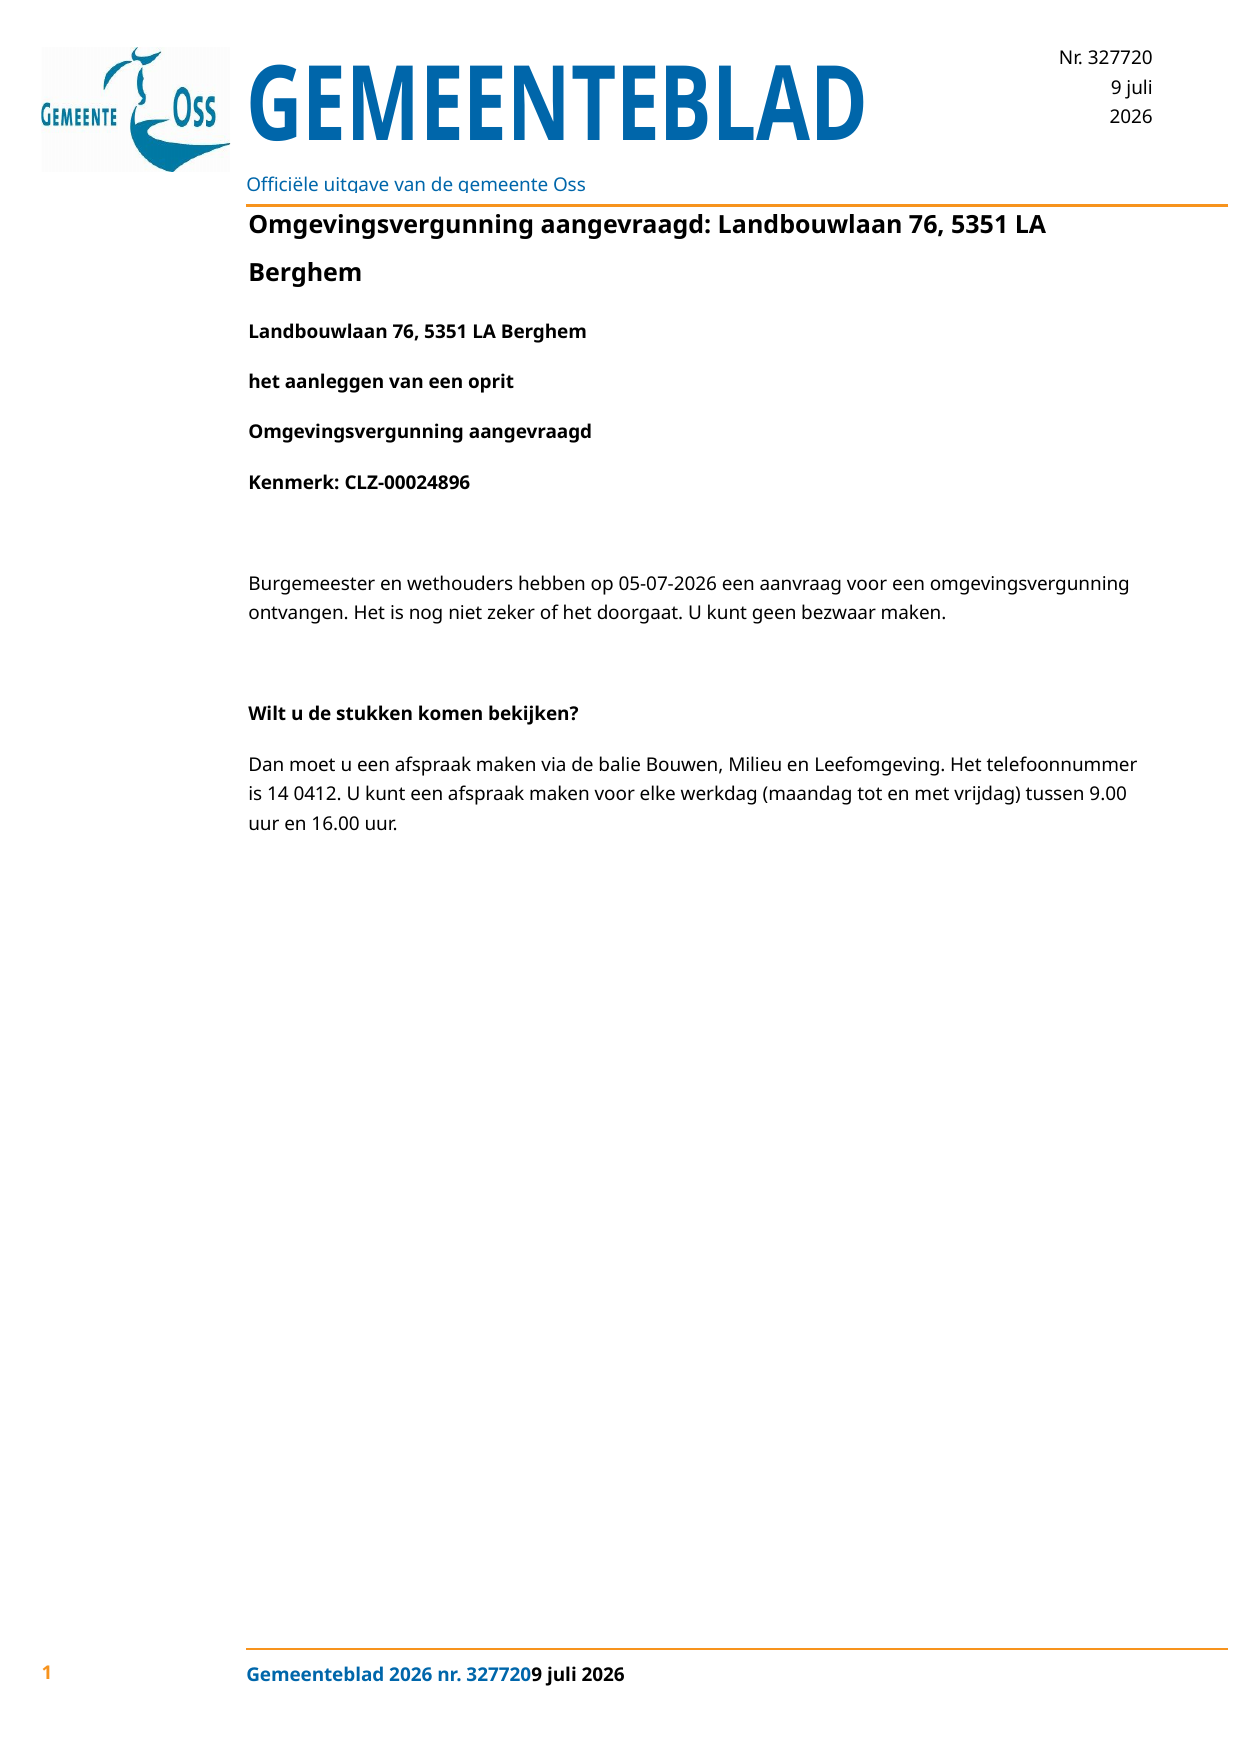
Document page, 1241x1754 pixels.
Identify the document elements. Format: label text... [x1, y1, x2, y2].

text Landbouwlaan 76, 5351 LA Berghem [248, 318, 1152, 344]
text het aanleggen van een oprit [248, 368, 1152, 394]
text Burgemeester en wethouders hebben op 05-07-2026 een aanvraag voor een omgevingsvergunning ontvangen. Het is nog niet zeker of het doorgaat. U kunt geen bezwaar maken. [248, 570, 1152, 625]
text Wilt u de stukken komen bekijken? [248, 700, 1152, 726]
text Dan moet u een afspraak maken via de balie Bouwen, Milieu en Leefomgeving. Het telefoonnummer is 14 0412. U kunt een afspraak maken voor elke werkdag (maandag tot en met vrijdag) tussen 9.00 uur en 16.00 uur. [248, 751, 1152, 836]
text Omgevingsvergunning aangevraagd [248, 419, 1152, 444]
text Omgevingsvergunning aangevraagd: Landbouwlaan 76, 5351 LA Berghem [248, 207, 1152, 288]
picture [41, 47, 231, 172]
text Kenmerk: CLZ-00024896 [248, 469, 1152, 495]
